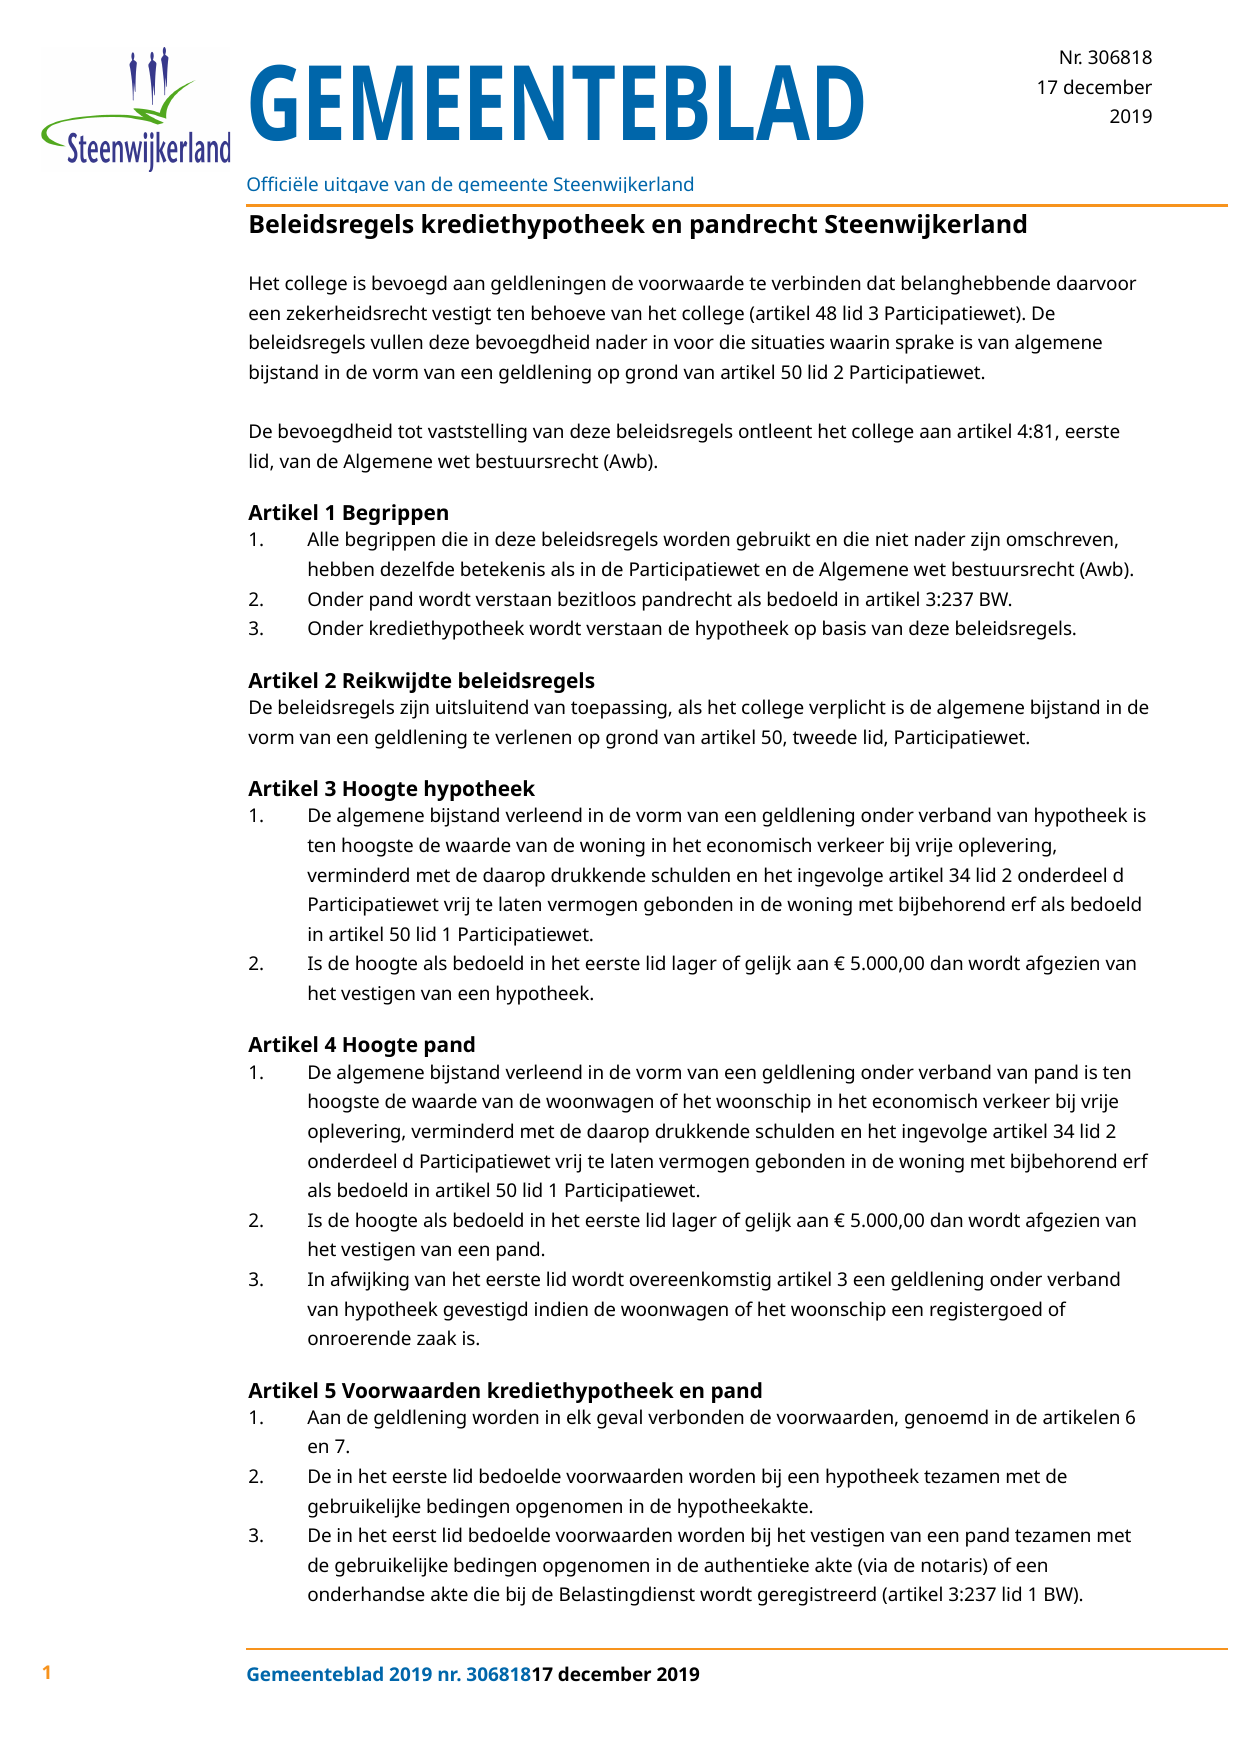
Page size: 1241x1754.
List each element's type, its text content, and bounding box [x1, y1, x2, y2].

list De algemene bijstand verleend in de vorm van een geldlening onder verband van pand is ten hoogste de waarde van de woonwagen of het woonschip in het economisch verkeer bij vrije oplevering, verminderd met de daarop drukkende schulden en het ingevolge artikel 34 lid 2 onderdeel d Participatiewet vrij te laten vermogen gebonden in de woning met bijbehorend erf als bedoeld in artikel 50 lid 1 Participatiewet. [248, 1059, 1152, 1203]
text Artikel 5 Voorwaarden krediethypotheek en pand [248, 1376, 1152, 1404]
text Artikel 2 Reikwijdte beleidsregels [248, 666, 1152, 694]
list De algemene bijstand verleend in de vorm van een geldlening onder verband van hypotheek is ten hoogste de waarde van de woning in het economisch verkeer bij vrije oplevering, verminderd met de daarop drukkende schulden en het ingevolge artikel 34 lid 2 onderdeel d Participatiewet vrij te laten vermogen gebonden in de woning met bijbehorend erf als bedoeld in artikel 50 lid 1 Participatiewet. [248, 803, 1152, 947]
picture [41, 47, 231, 172]
text Artikel 3 Hoogte hypotheek [248, 774, 1152, 803]
list Alle begrippen die in deze beleidsregels worden gebruikt en die niet nader zijn omschreven, hebben dezelfde betekenis als in de Participatiewet en de Algemene wet bestuursrecht (Awb). [248, 527, 1152, 582]
list Onder pand wordt verstaan bezitloos pandrecht als bedoeld in artikel 3:237 BW. [248, 586, 1152, 612]
list De in het eerste lid bedoelde voorwaarden worden bij een hypotheek tezamen met de gebruikelijke bedingen opgenomen in de hypotheekakte. [248, 1463, 1152, 1519]
list De in het eerst lid bedoelde voorwaarden worden bij het vestigen van een pand tezamen met de gebruikelijke bedingen opgenomen in de authentieke akte (via de notaris) of een onderhandse akte die bij de Belastingdienst wordt geregistreerd (artikel 3:237 lid 1 BW). [248, 1522, 1152, 1607]
list Aan de geldlening worden in elk geval verbonden de voorwaarden, genoemd in de artikelen 6 en 7. [248, 1404, 1152, 1459]
text Beleidsregels krediethypotheek en pandrecht Steenwijkerland [248, 207, 1152, 241]
list Is de hoogte als bedoeld in het eerste lid lager of gelijk aan € 5.000,00 dan wordt afgezien van het vestigen van een pand. [248, 1207, 1152, 1262]
list In afwijking van het eerste lid wordt overeenkomstig artikel 3 een geldlening onder verband van hypotheek gevestigd indien de woonwagen of het woonschip een registergoed of onroerende zaak is. [248, 1266, 1152, 1351]
text De bevoegdheid tot vaststelling van deze beleidsregels ontleent het college aan artikel 4:81, eerste lid, van de Algemene wet bestuursrecht (Awb). [248, 418, 1152, 473]
text Artikel 4 Hoogte pand [248, 1031, 1152, 1059]
text Het college is bevoegd aan geldleningen de voorwaarde te verbinden dat belanghebbende daarvoor een zekerheidsrecht vestigt ten behoeve van het college (artikel 48 lid 3 Participatiewet). De beleidsregels vullen deze bevoegdheid nader in voor die situaties waarin sprake is van algemene bijstand in de vorm van een geldlening op grond van artikel 50 lid 2 Participatiewet. [248, 270, 1152, 385]
text Artikel 1 Begrippen [248, 498, 1152, 527]
list Onder krediethypotheek wordt verstaan de hypotheek op basis van deze beleidsregels. [248, 615, 1152, 641]
text De beleidsregels zijn uitsluitend van toepassing, als het college verplicht is de algemene bijstand in de vorm van een geldlening te verlenen op grond van artikel 50, tweede lid, Participatiewet. [248, 694, 1152, 749]
list Is de hoogte als bedoeld in het eerste lid lager of gelijk aan € 5.000,00 dan wordt afgezien van het vestigen van een hypotheek. [248, 951, 1152, 1006]
